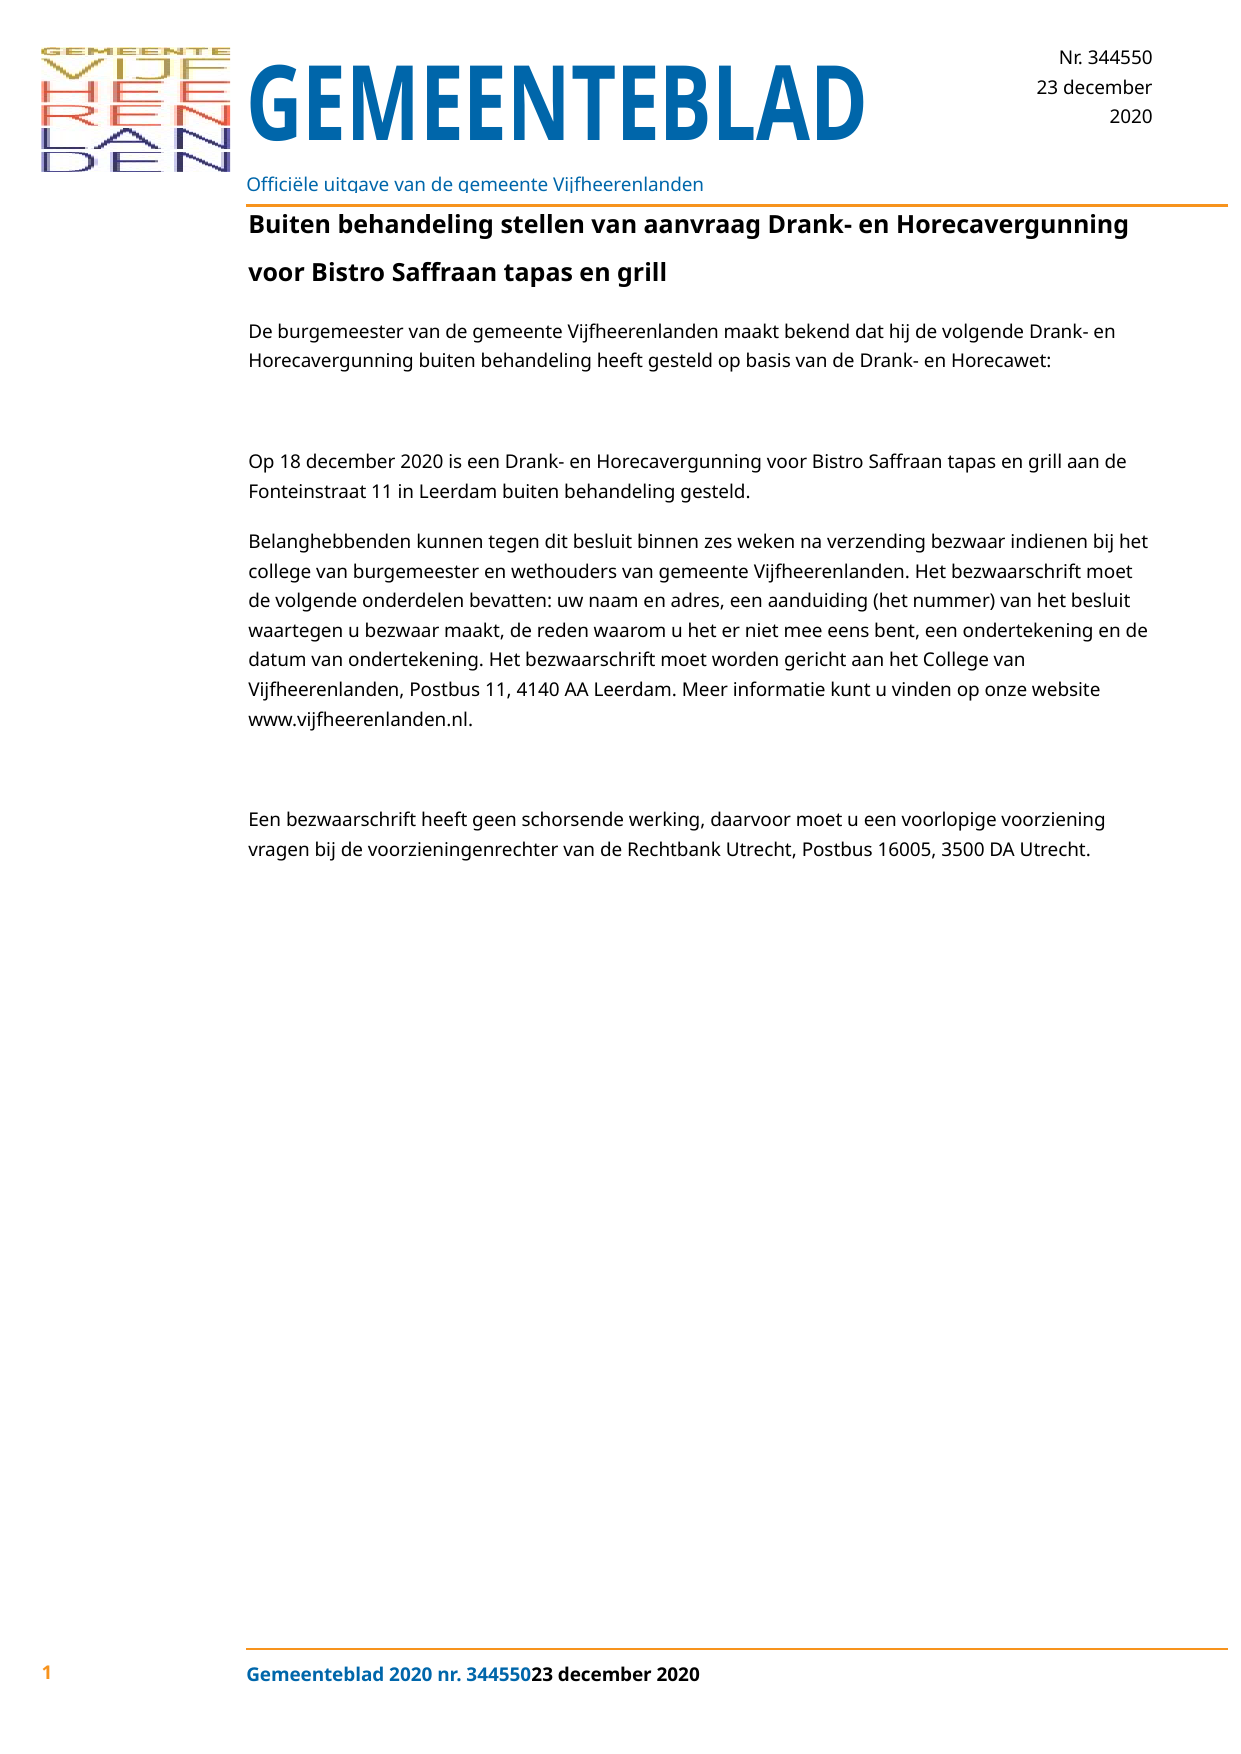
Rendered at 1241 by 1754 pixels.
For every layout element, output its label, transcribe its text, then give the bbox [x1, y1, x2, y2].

text Buiten behandeling stellen van aanvraag Drank- en Horecavergunning voor Bistro Saffraan tapas en grill [248, 207, 1152, 288]
text Een bezwaarschrift heeft geen schorsende werking, daarvoor moet u een voorlopige voorziening vragen bij de voorzieningenrechter van de Rechtbank Utrecht, Postbus 16005, 3500 DA Utrecht. [248, 807, 1152, 862]
text Belanghebbenden kunnen tegen dit besluit binnen zes weken na verzending bezwaar indienen bij het college van burgemeester en wethouders van gemeente Vijfheerenlanden. Het bezwaarschrift moet de volgende onderdelen bevatten: uw naam en adres, een aanduiding (het nummer) van het besluit waartegen u bezwaar maakt, de reden waarom u het er niet mee eens bent, een ondertekening en de datum van ondertekening. Het bezwaarschrift moet worden gericht aan het College van Vijfheerenlanden, Postbus 11, 4140 AA Leerdam. Meer informatie kunt u vinden op onze website www.vijfheerenlanden.nl. [248, 528, 1152, 732]
text De burgemeester van de gemeente Vijfheerenlanden maakt bekend dat hij de volgende Drank- en Horecavergunning buiten behandeling heeft gesteld op basis van de Drank- en Horecawet: [248, 318, 1152, 373]
text Op 18 december 2020 is een Drank- en Horecavergunning voor Bistro Saffraan tapas en grill aan de Fonteinstraat 11 in Leerdam buiten behandeling gesteld. [248, 448, 1152, 504]
picture [41, 47, 231, 172]
